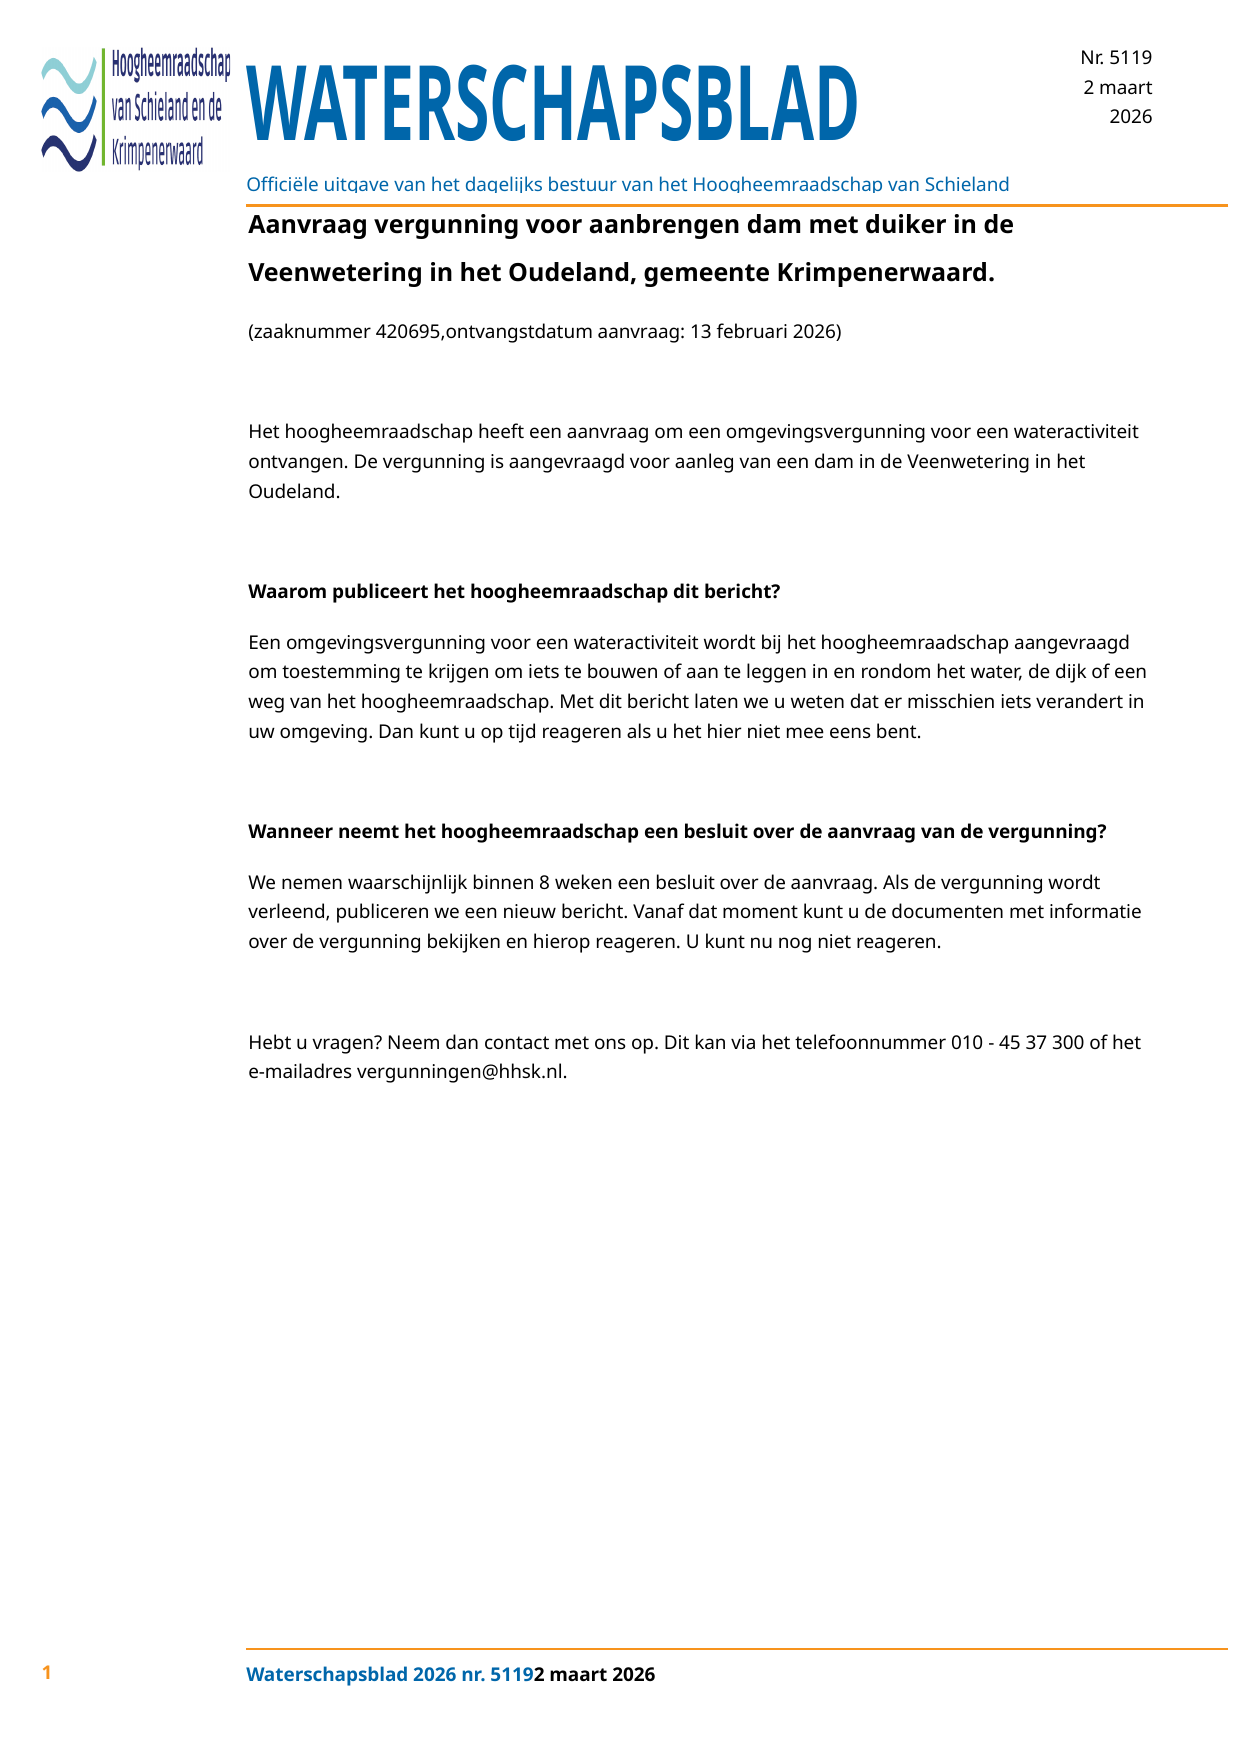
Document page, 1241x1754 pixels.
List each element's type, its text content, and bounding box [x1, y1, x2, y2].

text (zaaknummer 420695,ontvangstdatum aanvraag: 13 februari 2026) [248, 318, 1152, 344]
text Waarom publiceert het hoogheemraadschap dit bericht? [248, 579, 1152, 604]
text Een omgevingsvergunning voor een wateractiviteit wordt bij het hoogheemraadschap aangevraagd om toestemming te krijgen om iets te bouwen of aan te leggen in en rondom het water, de dijk of een weg van het hoogheemraadschap. Met dit bericht laten we u weten dat er misschien iets verandert in uw omgeving. Dan kunt u op tijd reageren als u het hier niet mee eens bent. [248, 629, 1152, 744]
text Hebt u vragen? Neem dan contact met ons op. Dit kan via het telefoonnummer 010 - 45 37 300 of het e-mailadres vergunningen@hhsk.nl. [248, 1029, 1152, 1084]
picture [41, 47, 231, 172]
text We nemen waarschijnlijk binnen 8 weken een besluit over de aanvraag. Als de vergunning wordt verleend, publiceren we een nieuw bericht. Vanaf dat moment kunt u de documenten met informatie over de vergunning bekijken en hierop reageren. U kunt nu nog niet reageren. [248, 869, 1152, 954]
text Het hoogheemraadschap heeft een aanvraag om een omgevingsvergunning voor een wateractiviteit ontvangen. De vergunning is aangevraagd voor aanleg van een dam in de Veenwetering in het Oudeland. [248, 419, 1152, 504]
text Wanneer neemt het hoogheemraadschap een besluit over de aanvraag van de vergunning? [248, 819, 1152, 844]
text Aanvraag vergunning voor aanbrengen dam met duiker in de Veenwetering in het Oudeland, gemeente Krimpenerwaard. [248, 207, 1152, 288]
